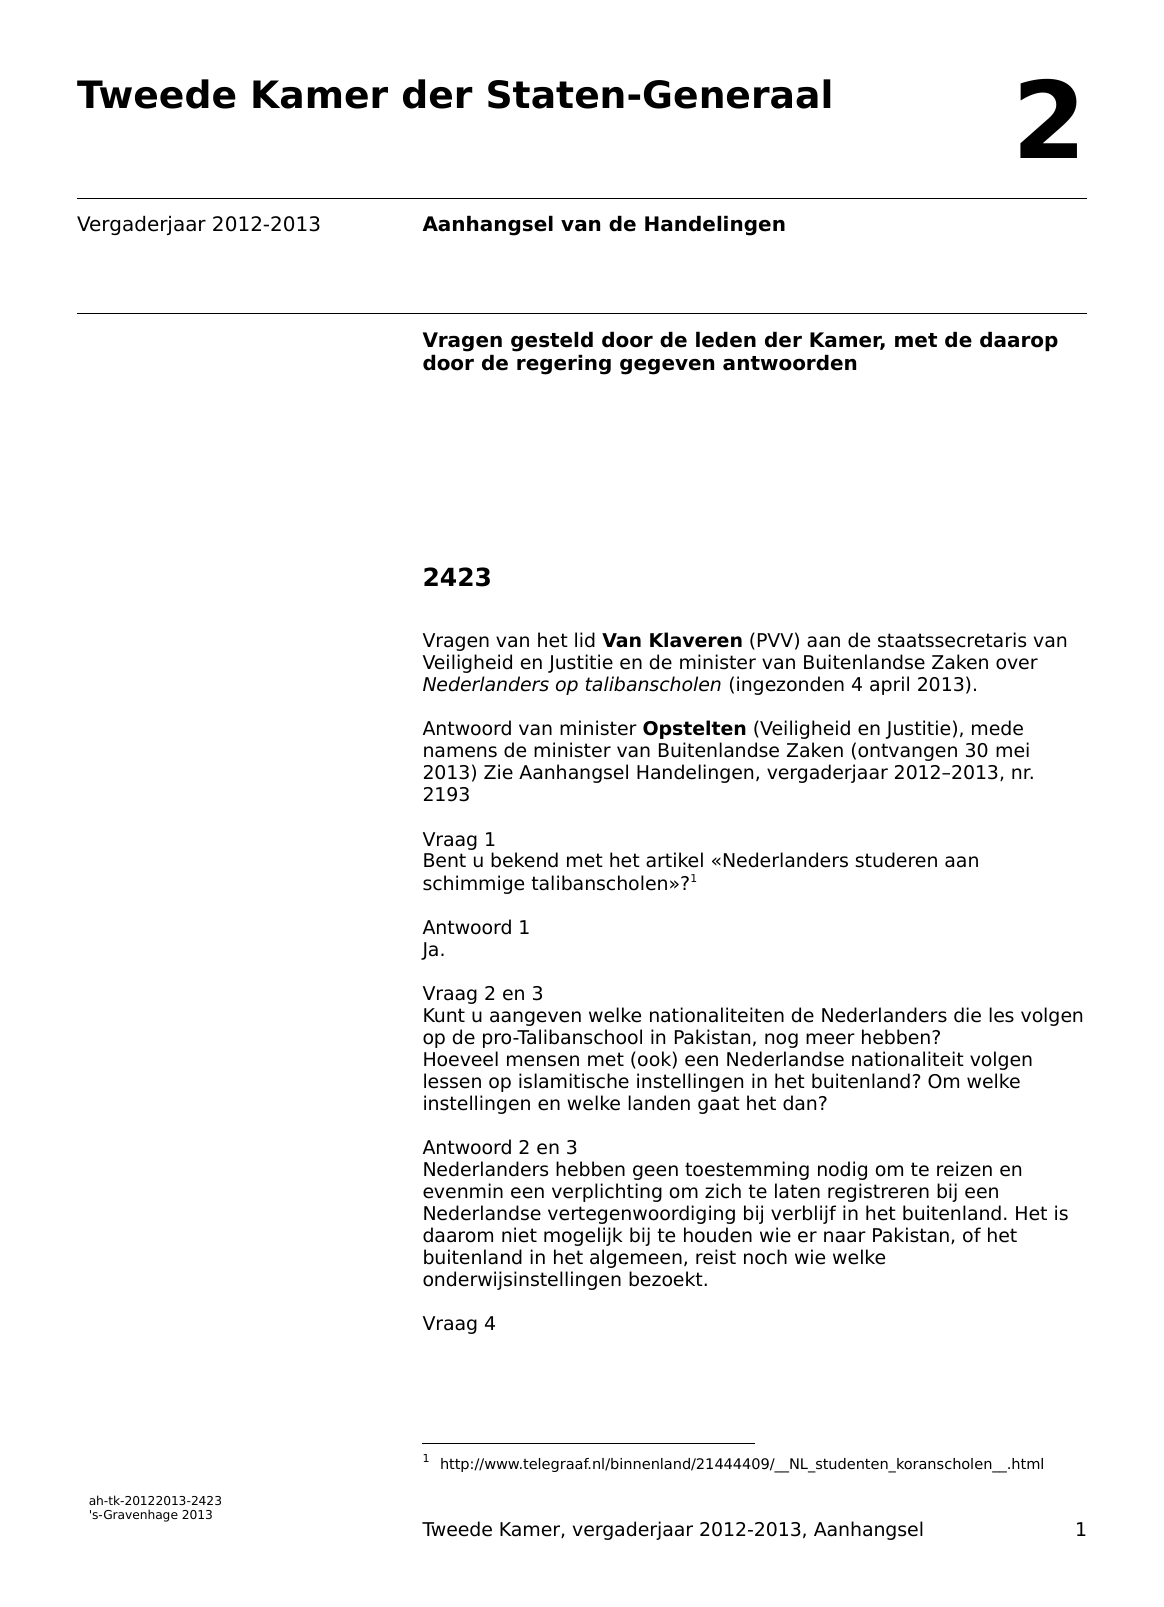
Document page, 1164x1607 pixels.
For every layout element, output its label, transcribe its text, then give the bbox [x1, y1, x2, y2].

table_header 2 [886, 59, 1087, 198]
text Vragen van het lid Van Klaveren (PVV) aan de staatssecretaris van Veiligheid en Justitie en de minister van Buitenlandse Zaken over Nederlanders op talibanscholen (ingezonden 4 april 2013). [422, 630, 1087, 696]
text Antwoord 1 [422, 917, 1087, 938]
text 2423 [422, 563, 1087, 592]
table_cell Vergaderjaar 2012-2013 [77, 199, 422, 313]
table_cell Aanhangsel van de Handelingen [422, 199, 1087, 313]
text Vraag 1 [422, 828, 1087, 850]
text Vraag 4 [422, 1313, 1087, 1335]
text Hoeveel mensen met (ook) een Nederlandse nationaliteit volgen lessen op islamitische instellingen in het buitenland? Om welke instellingen en welke landen gaat het dan? [422, 1049, 1087, 1114]
table_header Tweede Kamer der Staten-Generaal [77, 59, 886, 198]
text Vraag 2 en 3 [422, 983, 1087, 1005]
text Antwoord 2 en 3 [422, 1137, 1087, 1159]
text 's-Gravenhage 2013 [88, 1508, 323, 1522]
text Ja. [422, 938, 1087, 961]
table_cell [77, 314, 422, 375]
text Bent u bekend met het artikel «Nederlanders studeren aan schimmige talibanscholen»? [422, 850, 1087, 894]
table_cell Vragen gesteld door de leden der Kamer, met de daarop door de regering gegeven antwoorden [422, 314, 1087, 375]
text Nederlanders hebben geen toestemming nodig om te reizen en evenmin een verplichting om zich te laten registreren bij een Nederlandse vertegenwoordiging bij verblijf in het buitenland. Het is daarom niet mogelijk bij te houden wie er naar Pakistan, of het buitenland in het algemeen, reist noch wie welke onderwijsinstellingen bezoekt. [422, 1159, 1087, 1291]
text http://www.telegraaf.nl/binnenland/21444409/__NL_studenten_koranscholen__.html [422, 1452, 1087, 1474]
text Antwoord van minister Opstelten (Veiligheid en Justitie), mede namens de minister van Buitenlandse Zaken (ontvangen 30 mei 2013) Zie Aanhangsel Handelingen, vergaderjaar 2012–2013, nr. 2193 [422, 718, 1087, 806]
text ah-tk-20122013-2423 [88, 1494, 323, 1508]
text Kunt u aangeven welke nationaliteiten de Nederlanders die les volgen op de pro-Talibanschool in Pakistan, nog meer hebben? [422, 1005, 1087, 1049]
